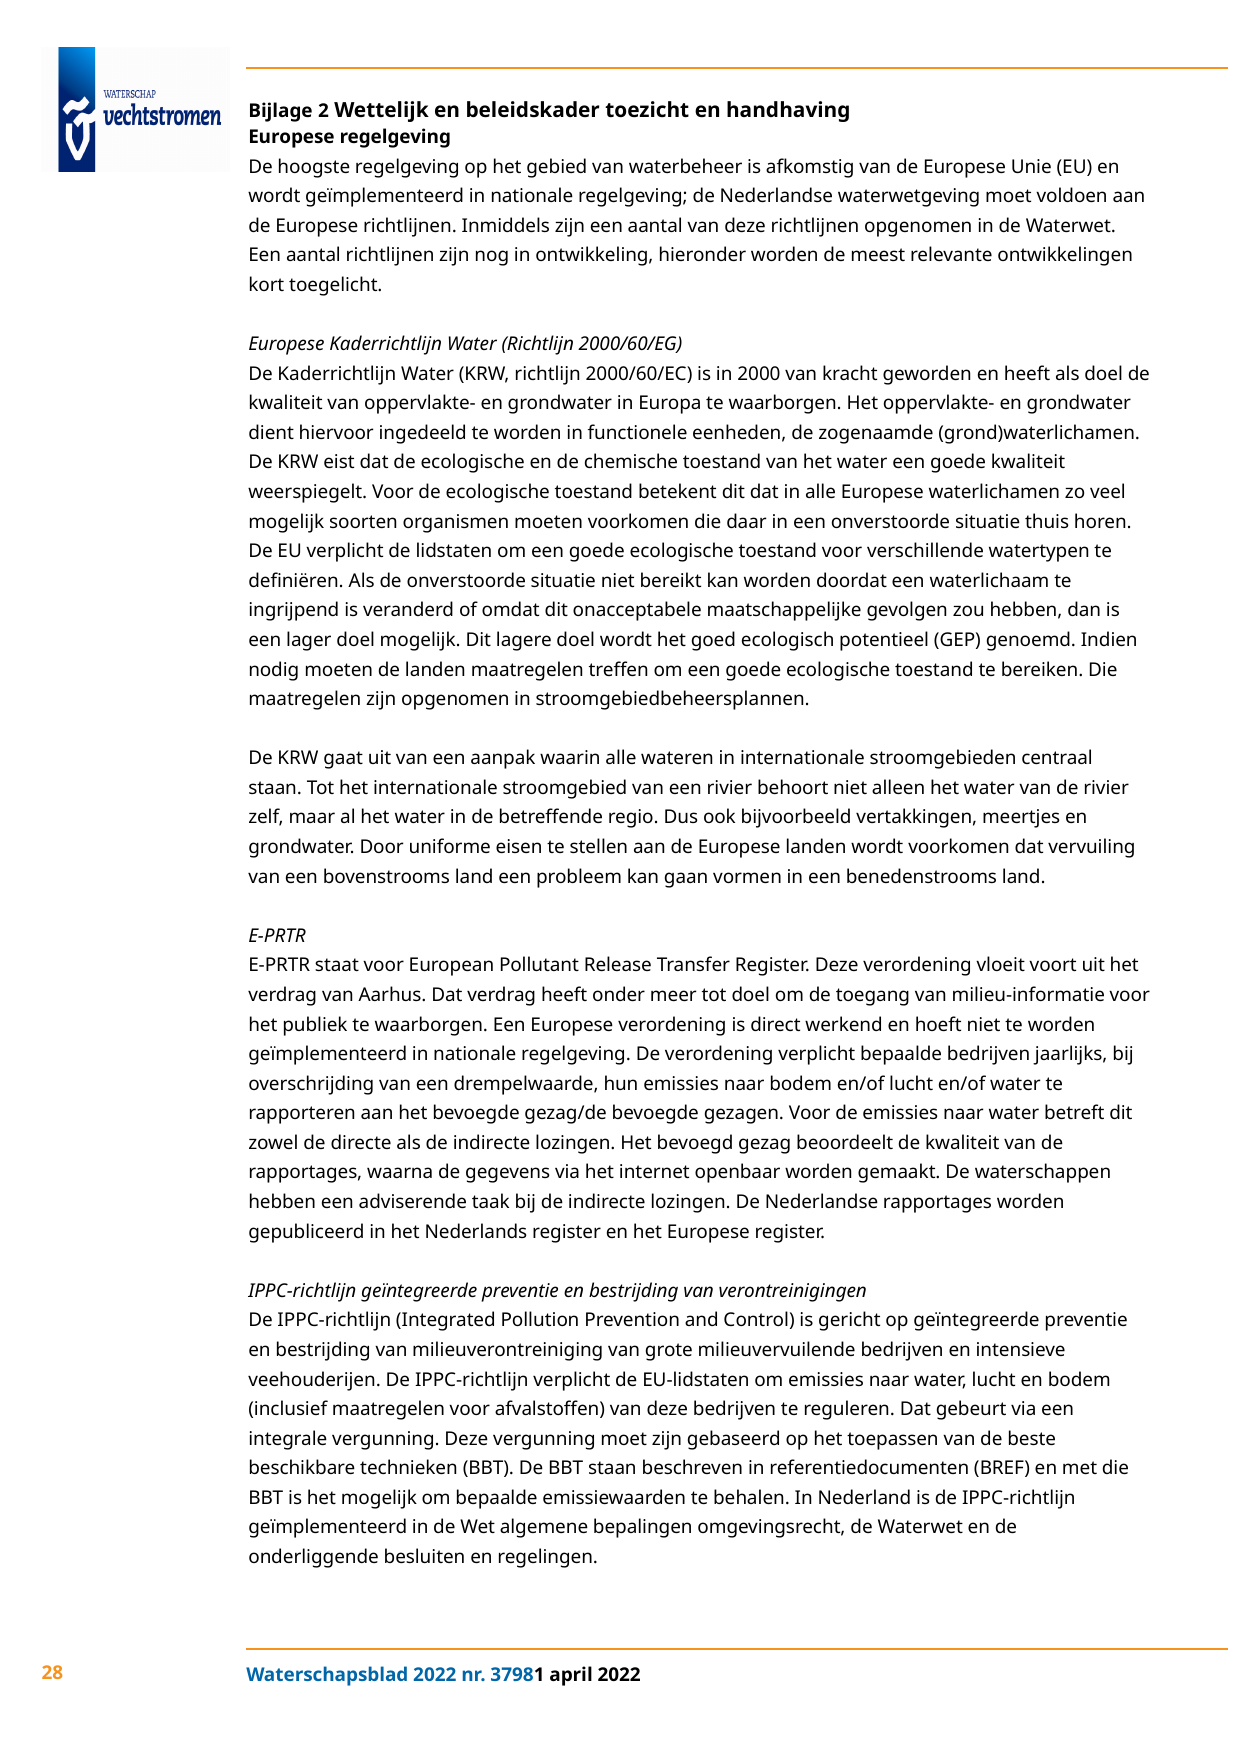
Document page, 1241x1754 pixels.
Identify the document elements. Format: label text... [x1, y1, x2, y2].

text E-PRTR staat voor European Pollutant Release Transfer Register. Deze verordening vloeit voort uit het verdrag van Aarhus. Dat verdrag heeft onder meer tot doel om de toegang van milieu-informatie voor het publiek te waarborgen. Een Europese verordening is direct werkend en hoeft niet te worden geïmplementeerd in nationale regelgeving. De verordening verplicht bepaalde bedrijven jaarlijks, bij overschrijding van een drempelwaarde, hun emissies naar bodem en/of lucht en/of water te rapporteren aan het bevoegde gezag/de bevoegde gezagen. Voor de emissies naar water betreft dit zowel de directe als de indirecte lozingen. Het bevoegd gezag beoordeelt de kwaliteit van de rapportages, waarna de gegevens via het internet openbaar worden gemaakt. De waterschappen hebben een adviserende taak bij de indirecte lozingen. De Nederlandse rapportages worden gepubliceerd in het Nederlands register en het Europese register. [248, 952, 1152, 1244]
text IPPC-richtlijn geïntegreerde preventie en bestrijding van verontreinigingen [248, 1277, 1152, 1303]
text De hoogste regelgeving op het gebied van waterbeheer is afkomstig van de Europese Unie (EU) en wordt geïmplementeerd in nationale regelgeving; de Nederlandse waterwetgeving moet voldoen aan de Europese richtlijnen. Inmiddels zijn een aantal van deze richtlijnen opgenomen in de Waterwet. Een aantal richtlijnen zijn nog in ontwikkeling, hieronder worden de meest relevante ontwikkelingen kort toegelicht. [248, 153, 1152, 297]
text Europese Kaderrichtlijn Water (Richtlijn 2000/60/EG) [248, 330, 1152, 356]
text Bijlage 2 Wettelijk en beleidskader toezicht en handhaving [248, 95, 1152, 123]
text De KRW gaat uit van een aanpak waarin alle wateren in internationale stroomgebieden centraal staan. Tot het internationale stroomgebied van een rivier behoort niet alleen het water van de rivier zelf, maar al het water in de betreffende regio. Dus ook bijvoorbeeld vertakkingen, meertjes en grondwater. Door uniforme eisen te stellen aan de Europese landen wordt voorkomen dat vervuiling van een bovenstrooms land een probleem kan gaan vormen in een benedenstrooms land. [248, 744, 1152, 889]
text Europese regelgeving [248, 123, 1152, 149]
text De IPPC-richtlijn (Integrated Pollution Prevention and Control) is gericht op geïntegreerde preventie en bestrijding van milieuverontreiniging van grote milieuvervuilende bedrijven en intensieve veehouderijen. De IPPC-richtlijn verplicht de EU-lidstaten om emissies naar water, lucht en bodem (inclusief maatregelen voor afvalstoffen) van deze bedrijven te reguleren. Dat gebeurt via een integrale vergunning. Deze vergunning moet zijn gebaseerd op het toepassen van de beste beschikbare technieken (BBT). De BBT staan beschreven in referentiedocumenten (BREF) en met die BBT is het mogelijk om bepaalde emissiewaarden te behalen. In Nederland is de IPPC-richtlijn geïmplementeerd in de Wet algemene bepalingen omgevingsrecht, de Waterwet en de onderliggende besluiten en regelingen. [248, 1307, 1152, 1569]
text E-PRTR [248, 922, 1152, 948]
picture [41, 47, 231, 172]
text De Kaderrichtlijn Water (KRW, richtlijn 2000/60/EC) is in 2000 van kracht geworden en heeft als doel de kwaliteit van oppervlakte- en grondwater in Europa te waarborgen. Het oppervlakte- en grondwater dient hiervoor ingedeeld te worden in functionele eenheden, de zogenaamde (grond)waterlichamen. De KRW eist dat de ecologische en de chemische toestand van het water een goede kwaliteit weerspiegelt. Voor de ecologische toestand betekent dit dat in alle Europese waterlichamen zo veel mogelijk soorten organismen moeten voorkomen die daar in een onverstoorde situatie thuis horen. De EU verplicht de lidstaten om een goede ecologische toestand voor verschillende watertypen te definiëren. Als de onverstoorde situatie niet bereikt kan worden doordat een waterlichaam te ingrijpend is veranderd of omdat dit onacceptabele maatschappelijke gevolgen zou hebben, dan is een lager doel mogelijk. Dit lagere doel wordt het goed ecologisch potentieel (GEP) genoemd. Indien nodig moeten de landen maatregelen treffen om een goede ecologische toestand te bereiken. Die maatregelen zijn opgenomen in stroomgebiedbeheersplannen. [248, 360, 1152, 711]
